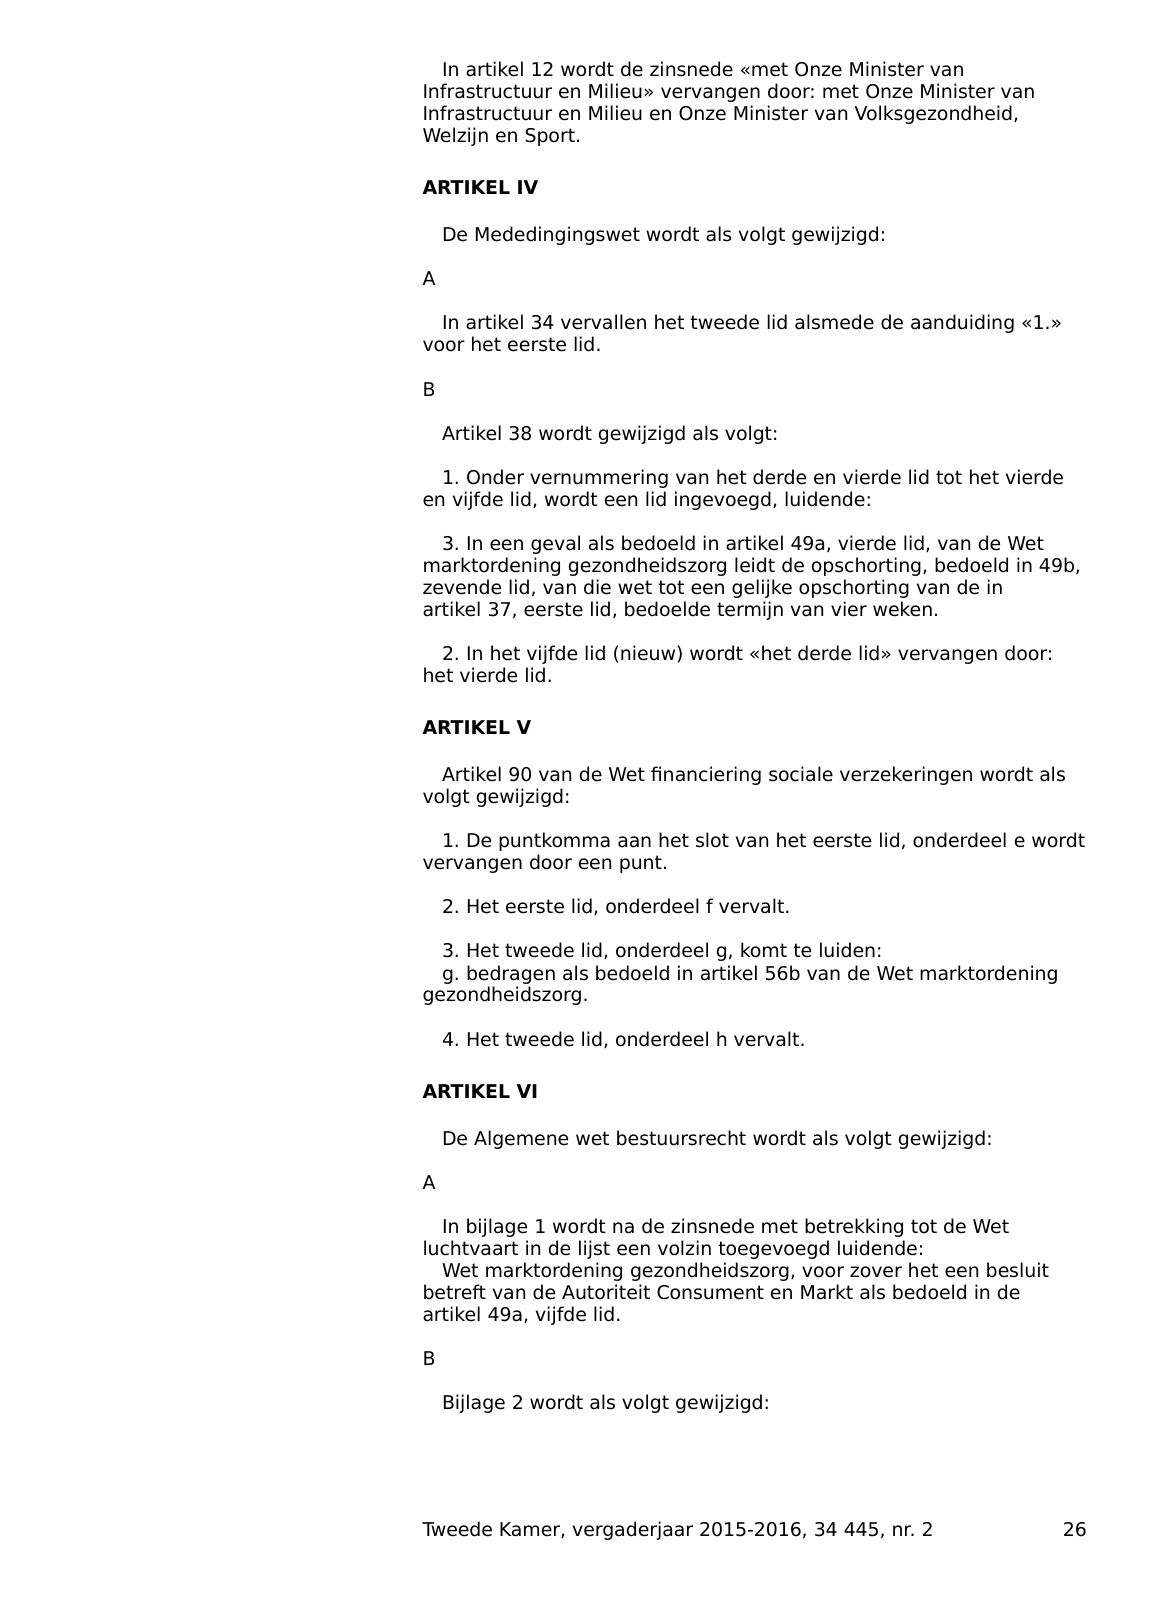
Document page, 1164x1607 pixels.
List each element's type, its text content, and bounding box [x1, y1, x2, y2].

text B [422, 378, 1087, 400]
text De Mededingingswet wordt als volgt gewijzigd: [422, 224, 1087, 246]
text A [422, 268, 1087, 290]
text B [422, 1348, 1087, 1370]
text Bijlage 2 wordt als volgt gewijzigd: [422, 1392, 1087, 1414]
subtitle ARTIKEL VI [422, 1081, 1087, 1102]
text 1. Onder vernummering van het derde en vierde lid tot het vierde en vijfde lid, wordt een lid ingevoegd, luidende: [422, 467, 1087, 511]
text Artikel 38 wordt gewijzigd als volgt: [422, 423, 1087, 444]
text Wet marktordening gezondheidszorg, voor zover het een besluit betreft van de Autoriteit Consument en Markt als bedoeld in de artikel 49a, vijfde lid. [422, 1260, 1087, 1326]
text 1. De puntkomma aan het slot van het eerste lid, onderdeel e wordt vervangen door een punt. [422, 830, 1087, 874]
subtitle ARTIKEL V [422, 717, 1087, 739]
subtitle ARTIKEL IV [422, 177, 1087, 199]
text In artikel 34 vervallen het tweede lid alsmede de aanduiding «1.» voor het eerste lid. [422, 312, 1087, 356]
text Artikel 90 van de Wet financiering sociale verzekeringen wordt als volgt gewijzigd: [422, 764, 1087, 808]
text 2. Het eerste lid, onderdeel f vervalt. [422, 896, 1087, 918]
text g. bedragen als bedoeld in artikel 56b van de Wet marktordening gezondheidszorg. [422, 962, 1087, 1006]
text 3. Het tweede lid, onderdeel g, komt te luiden: [422, 940, 1087, 962]
text De Algemene wet bestuursrecht wordt als volgt gewijzigd: [422, 1127, 1087, 1149]
text 4. Het tweede lid, onderdeel h vervalt. [422, 1028, 1087, 1051]
text In artikel 12 wordt de zinsnede «met Onze Minister van Infrastructuur en Milieu» vervangen door: met Onze Minister van Infrastructuur en Milieu en Onze Minister van Volksgezondheid, Welzijn en Sport. [422, 59, 1087, 147]
text A [422, 1172, 1087, 1194]
text 2. In het vijfde lid (nieuw) wordt «het derde lid» vervangen door: het vierde lid. [422, 643, 1087, 687]
text 3. In een geval als bedoeld in artikel 49a, vierde lid, van de Wet marktordening gezondheidszorg leidt de opschorting, bedoeld in 49b, zevende lid, van die wet tot een gelijke opschorting van de in artikel 37, eerste lid, bedoelde termijn van vier weken. [422, 533, 1087, 621]
text In bijlage 1 wordt na de zinsnede met betrekking tot de Wet luchtvaart in de lijst een volzin toegevoegd luidende: [422, 1216, 1087, 1260]
